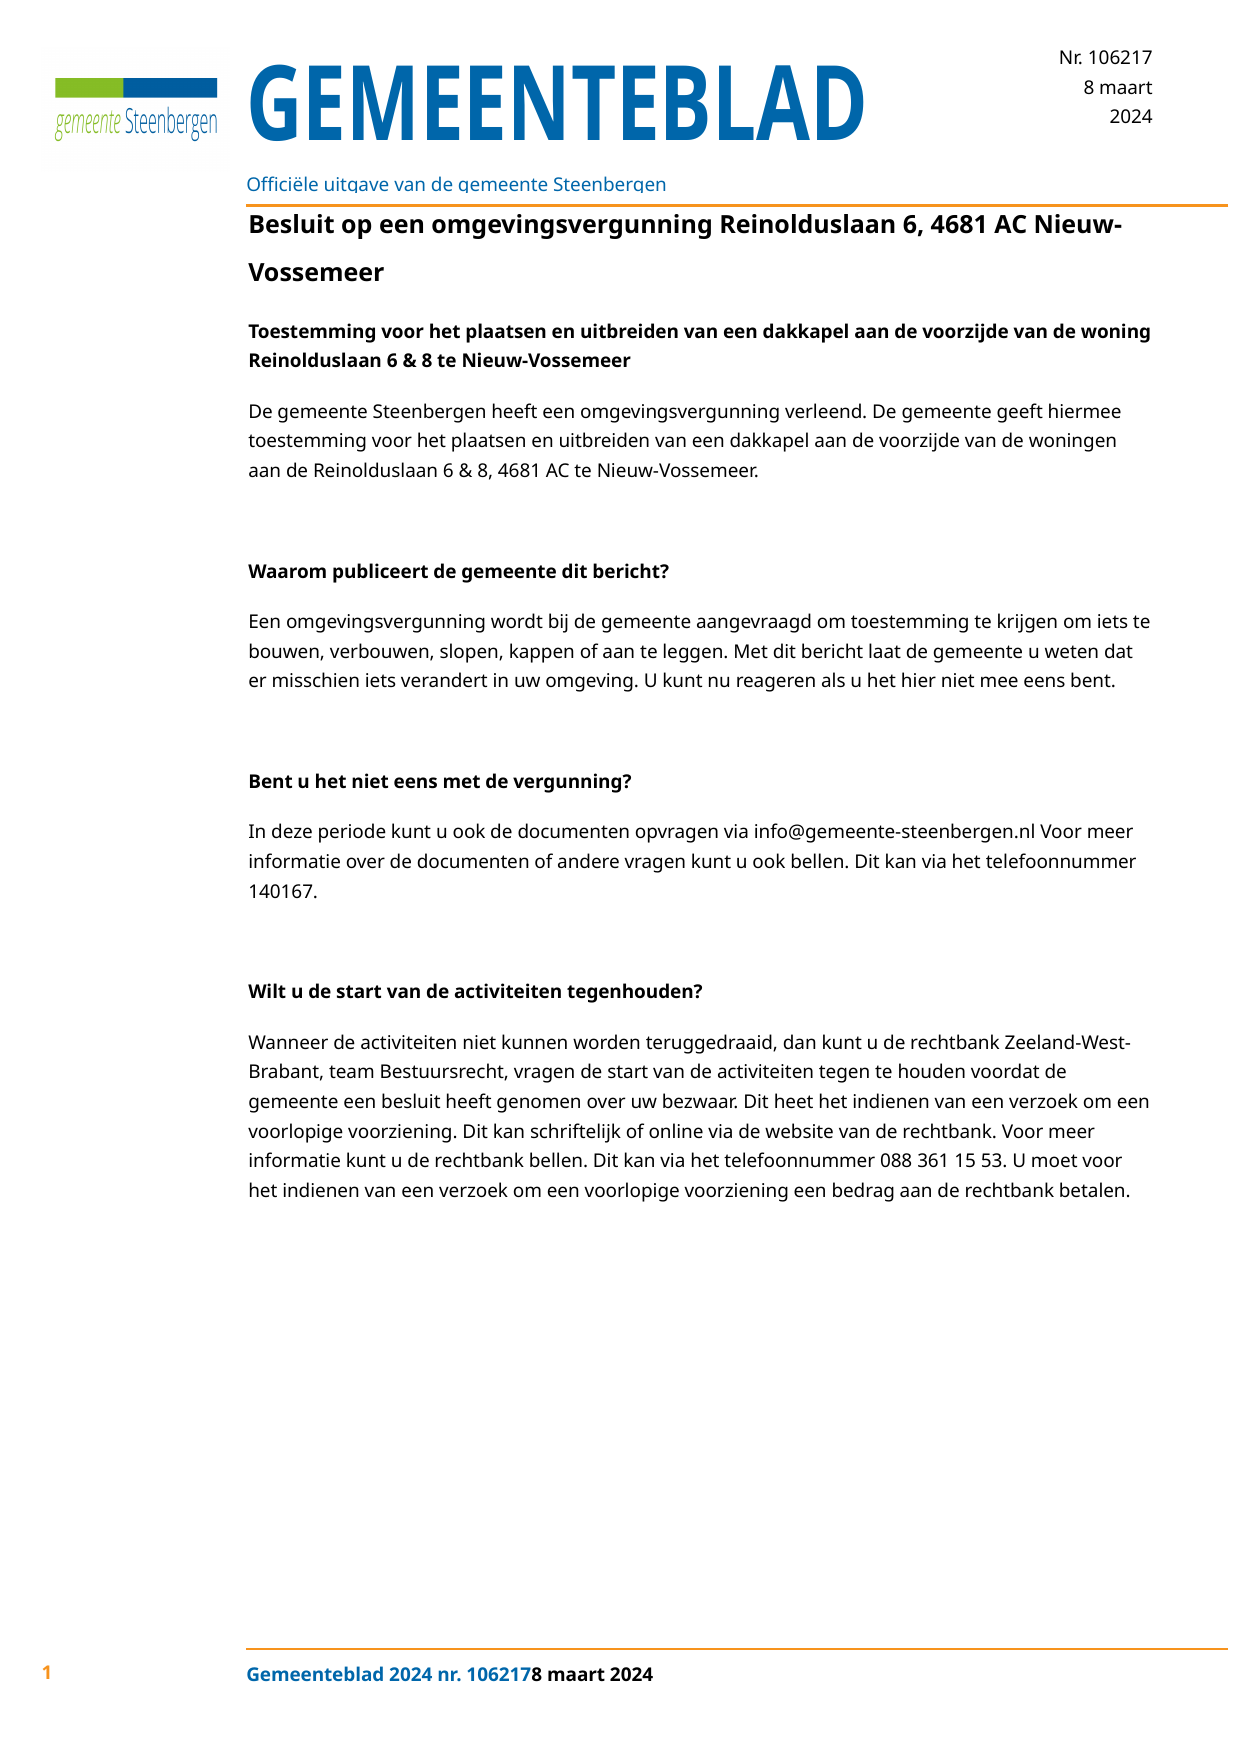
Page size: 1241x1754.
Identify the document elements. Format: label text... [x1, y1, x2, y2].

text Wilt u de start van de activiteiten tegenhouden? [248, 979, 1152, 1004]
text Bent u het niet eens met de vergunning? [248, 768, 1152, 794]
text Waarom publiceert de gemeente dit bericht? [248, 558, 1152, 584]
text De gemeente Steenbergen heeft een omgevingsvergunning verleend. De gemeente geeft hiermee toestemming voor het plaatsen en uitbreiden van een dakkapel aan de voorzijde van de woningen aan de Reinolduslaan 6 & 8, 4681 AC te Nieuw-Vossemeer. [248, 398, 1152, 483]
text Toestemming voor het plaatsen en uitbreiden van een dakkapel aan de voorzijde van de woning Reinolduslaan 6 & 8 te Nieuw-Vossemeer [248, 318, 1152, 373]
text Wanneer de activiteiten niet kunnen worden teruggedraaid, dan kunt u de rechtbank Zeeland-West-Brabant, team Bestuursrecht, vragen de start van de activiteiten tegen te houden voordat de gemeente een besluit heeft genomen over uw bezwaar. Dit heet het indienen van een verzoek om een voorlopige voorziening. Dit kan schriftelijk of online via de website van de rechtbank. Voor meer informatie kunt u de rechtbank bellen. Dit kan via het telefoonnummer 088 361 15 53. U moet voor het indienen van een verzoek om een voorlopige voorziening een bedrag aan de rechtbank betalen. [248, 1029, 1152, 1203]
text Een omgevingsvergunning wordt bij de gemeente aangevraagd om toestemming te krijgen om iets te bouwen, verbouwen, slopen, kappen of aan te leggen. Met dit bericht laat de gemeente u weten dat er misschien iets verandert in uw omgeving. U kunt nu reageren als u het hier niet mee eens bent. [248, 608, 1152, 693]
picture [41, 47, 231, 172]
text Besluit op een omgevingsvergunning Reinolduslaan 6, 4681 AC Nieuw-Vossemeer [248, 207, 1152, 288]
text In deze periode kunt u ook de documenten opvragen via info@gemeente-steenbergen.nl Voor meer informatie over de documenten of andere vragen kunt u ook bellen. Dit kan via het telefoonnummer 140167. [248, 819, 1152, 904]
